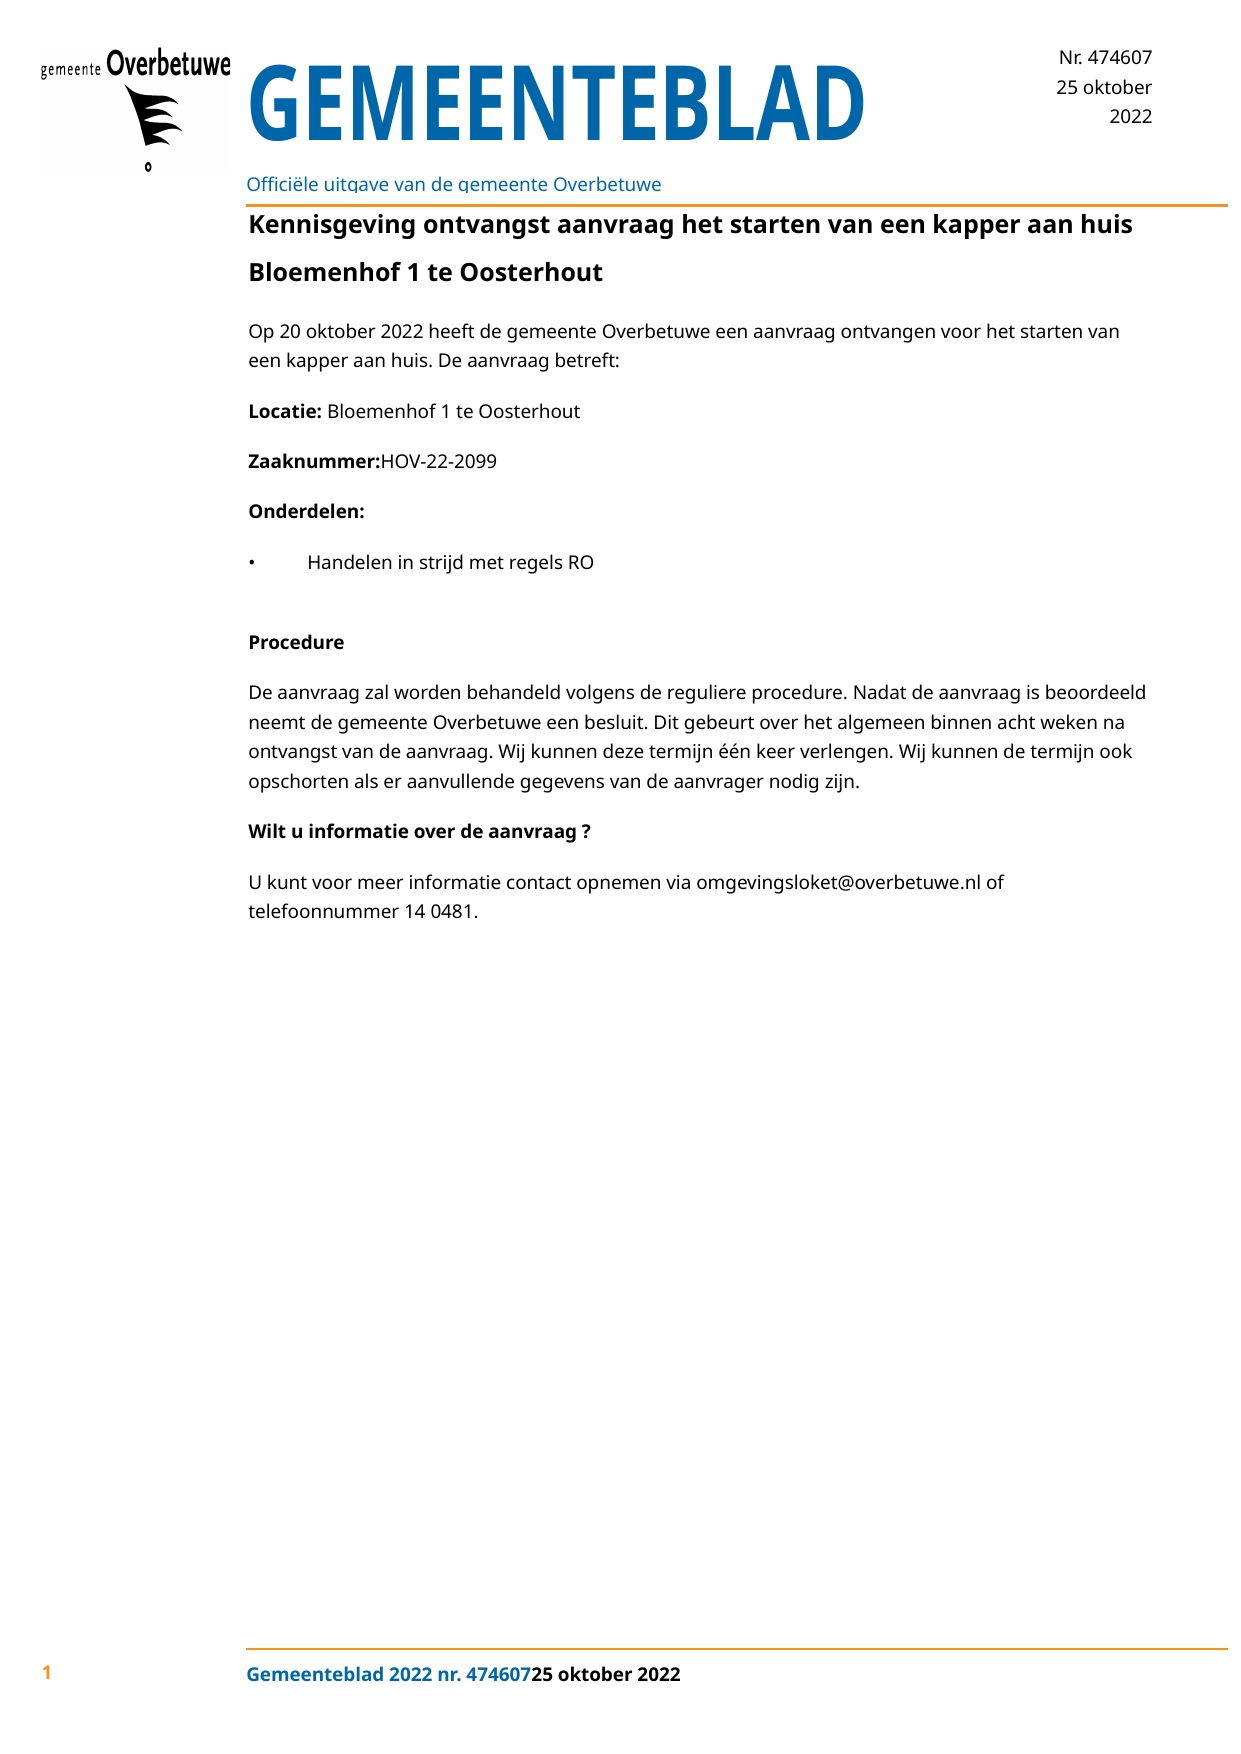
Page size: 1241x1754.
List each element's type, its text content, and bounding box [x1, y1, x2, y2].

text Onderdelen: [248, 499, 1152, 524]
text Wilt u informatie over de aanvraag ? [248, 819, 1152, 844]
text U kunt voor meer informatie contact opnemen via omgevingsloket@overbetuwe.nl of telefoonnummer 14 0481. [248, 869, 1152, 924]
text Op 20 oktober 2022 heeft de gemeente Overbetuwe een aanvraag ontvangen voor het starten van een kapper aan huis. De aanvraag betreft: [248, 318, 1152, 373]
picture [41, 47, 231, 172]
text De aanvraag zal worden behandeld volgens de reguliere procedure. Nadat de aanvraag is beoordeeld neemt de gemeente Overbetuwe een besluit. Dit gebeurt over het algemeen binnen acht weken na ontvangst van de aanvraag. Wij kunnen deze termijn één keer verlengen. Wij kunnen de termijn ook opschorten als er aanvullende gegevens van de aanvrager nodig zijn. [248, 679, 1152, 794]
text Locatie: Bloemenhof 1 te Oosterhout [248, 398, 1152, 424]
text Procedure [248, 629, 1152, 655]
text Kennisgeving ontvangst aanvraag het starten van een kapper aan huis Bloemenhof 1 te Oosterhout [248, 207, 1152, 288]
list Handelen in strijd met regels RO [248, 549, 1152, 575]
text Zaaknummer:HOV-22-2099 [248, 448, 1152, 474]
